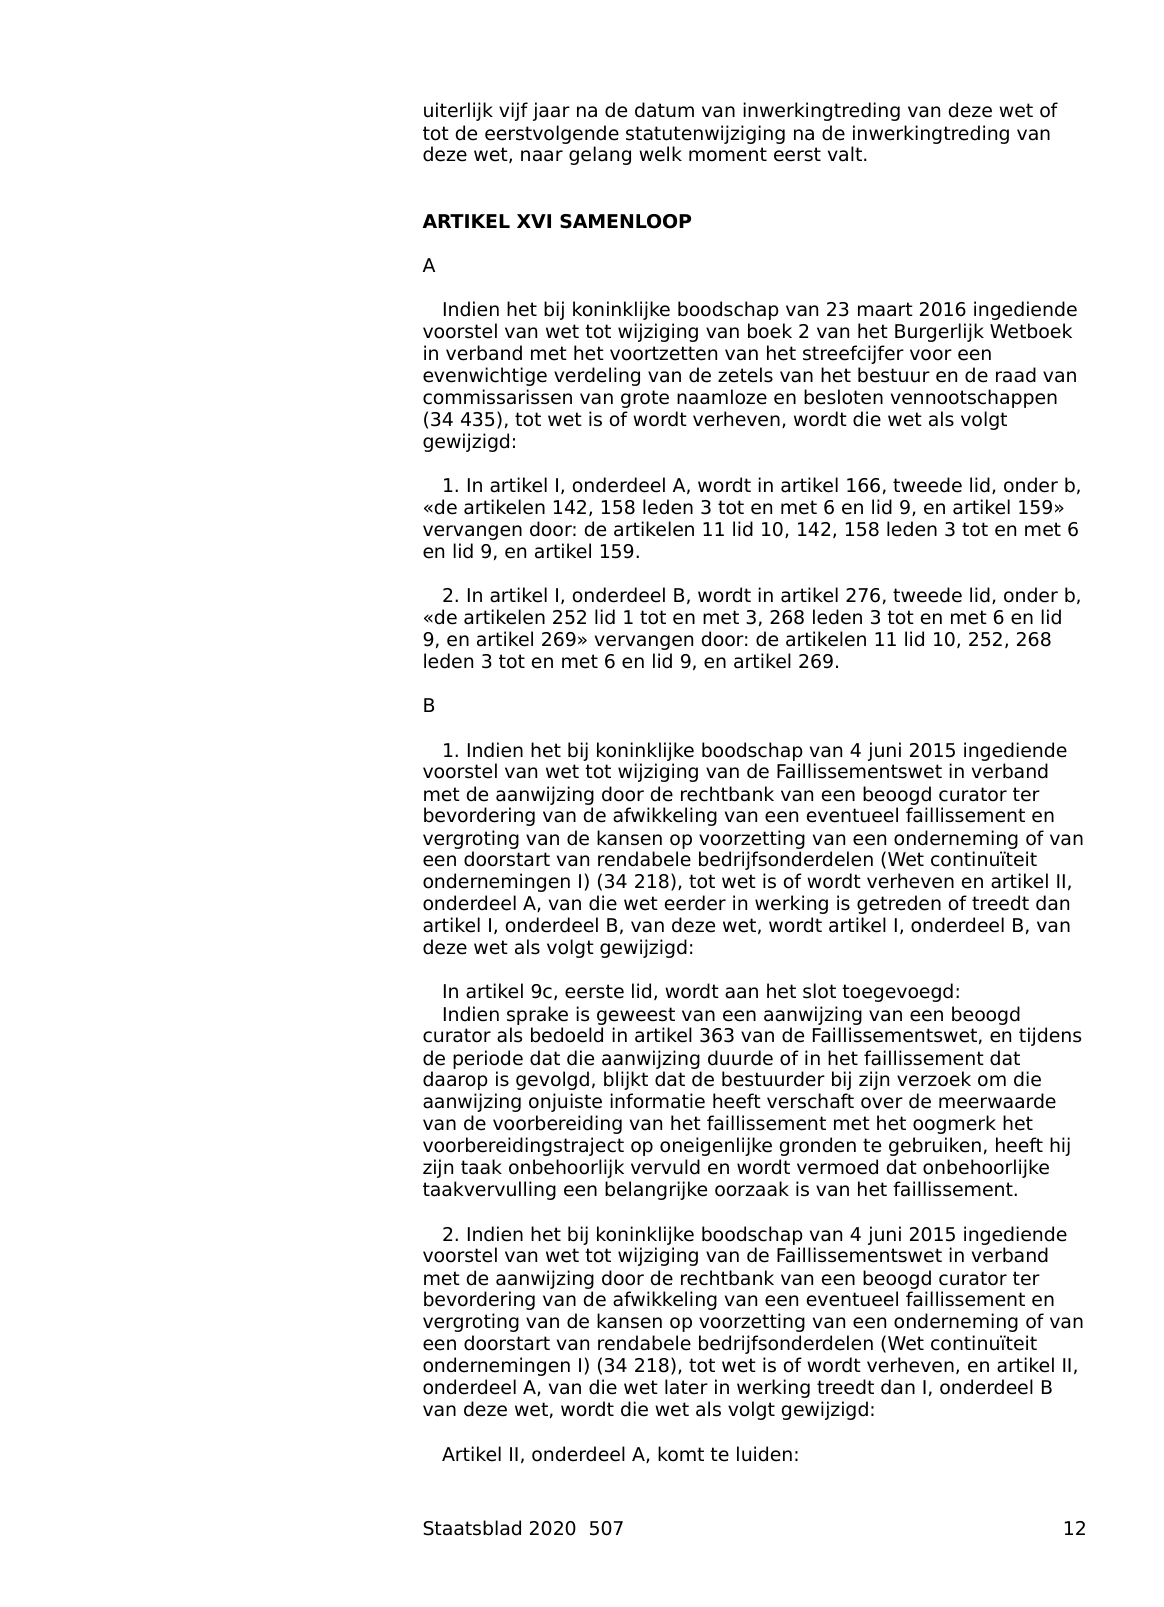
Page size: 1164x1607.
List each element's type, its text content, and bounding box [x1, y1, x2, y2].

text A [422, 255, 1087, 277]
text 2. In artikel I, onderdeel B, wordt in artikel 276, tweede lid, onder b, «de artikelen 252 lid 1 tot en met 3, 268 leden 3 tot en met 6 en lid 9, en artikel 269» vervangen door: de artikelen 11 lid 10, 252, 268 leden 3 tot en met 6 en lid 9, en artikel 269. [422, 585, 1087, 673]
text uiterlijk vijf jaar na de datum van inwerkingtreding van deze wet of tot de eerstvolgende statutenwijziging na de inwerkingtreding van deze wet, naar gelang welk moment eerst valt. [422, 100, 1087, 166]
subtitle ARTIKEL XVI SAMENLOOP [422, 211, 1087, 233]
text 2. Indien het bij koninklijke boodschap van 4 juni 2015 ingediende voorstel van wet tot wijziging van de Faillissementswet in verband met de aanwijzing door de rechtbank van een beoogd curator ter bevordering van de afwikkeling van een eventueel faillissement en vergroting van de kansen op voorzetting van een onderneming of van een doorstart van rendabele bedrijfsonderdelen (Wet continuïteit ondernemingen I) (34 218), tot wet is of wordt verheven, en artikel II, onderdeel A, van die wet later in werking treedt dan I, onderdeel B van deze wet, wordt die wet als volgt gewijzigd: [422, 1223, 1087, 1421]
text 1. In artikel I, onderdeel A, wordt in artikel 166, tweede lid, onder b, «de artikelen 142, 158 leden 3 tot en met 6 en lid 9, en artikel 159» vervangen door: de artikelen 11 lid 10, 142, 158 leden 3 tot en met 6 en lid 9, en artikel 159. [422, 475, 1087, 563]
text 1. Indien het bij koninklijke boodschap van 4 juni 2015 ingediende voorstel van wet tot wijziging van de Faillissementswet in verband met de aanwijzing door de rechtbank van een beoogd curator ter bevordering van de afwikkeling van een eventueel faillissement en vergroting van de kansen op voorzetting van een onderneming of van een doorstart van rendabele bedrijfsonderdelen (Wet continuïteit ondernemingen I) (34 218), tot wet is of wordt verheven en artikel II, onderdeel A, van die wet eerder in werking is getreden of treedt dan artikel I, onderdeel B, van deze wet, wordt artikel I, onderdeel B, van deze wet als volgt gewijzigd: [422, 739, 1087, 959]
text In artikel 9c, eerste lid, wordt aan het slot toegevoegd: [422, 981, 1087, 1003]
text Indien sprake is geweest van een aanwijzing van een beoogd curator als bedoeld in artikel 363 van de Faillissementswet, en tijdens de periode dat die aanwijzing duurde of in het faillissement dat daarop is gevolgd, blijkt dat de bestuurder bij zijn verzoek om die aanwijzing onjuiste informatie heeft verschaft over de meerwaarde van de voorbereiding van het faillissement met het oogmerk het voorbereidingstraject op oneigenlijke gronden te gebruiken, heeft hij zijn taak onbehoorlijk vervuld en wordt vermoed dat onbehoorlijke taakvervulling een belangrijke oorzaak is van het faillissement. [422, 1003, 1087, 1201]
text Indien het bij koninklijke boodschap van 23 maart 2016 ingediende voorstel van wet tot wijziging van boek 2 van het Burgerlijk Wetboek in verband met het voortzetten van het streefcijfer voor een evenwichtige verdeling van de zetels van het bestuur en de raad van commissarissen van grote naamloze en besloten vennootschappen (34 435), tot wet is of wordt verheven, wordt die wet als volgt gewijzigd: [422, 299, 1087, 453]
text B [422, 695, 1087, 717]
text Artikel II, onderdeel A, komt te luiden: [422, 1443, 1087, 1465]
